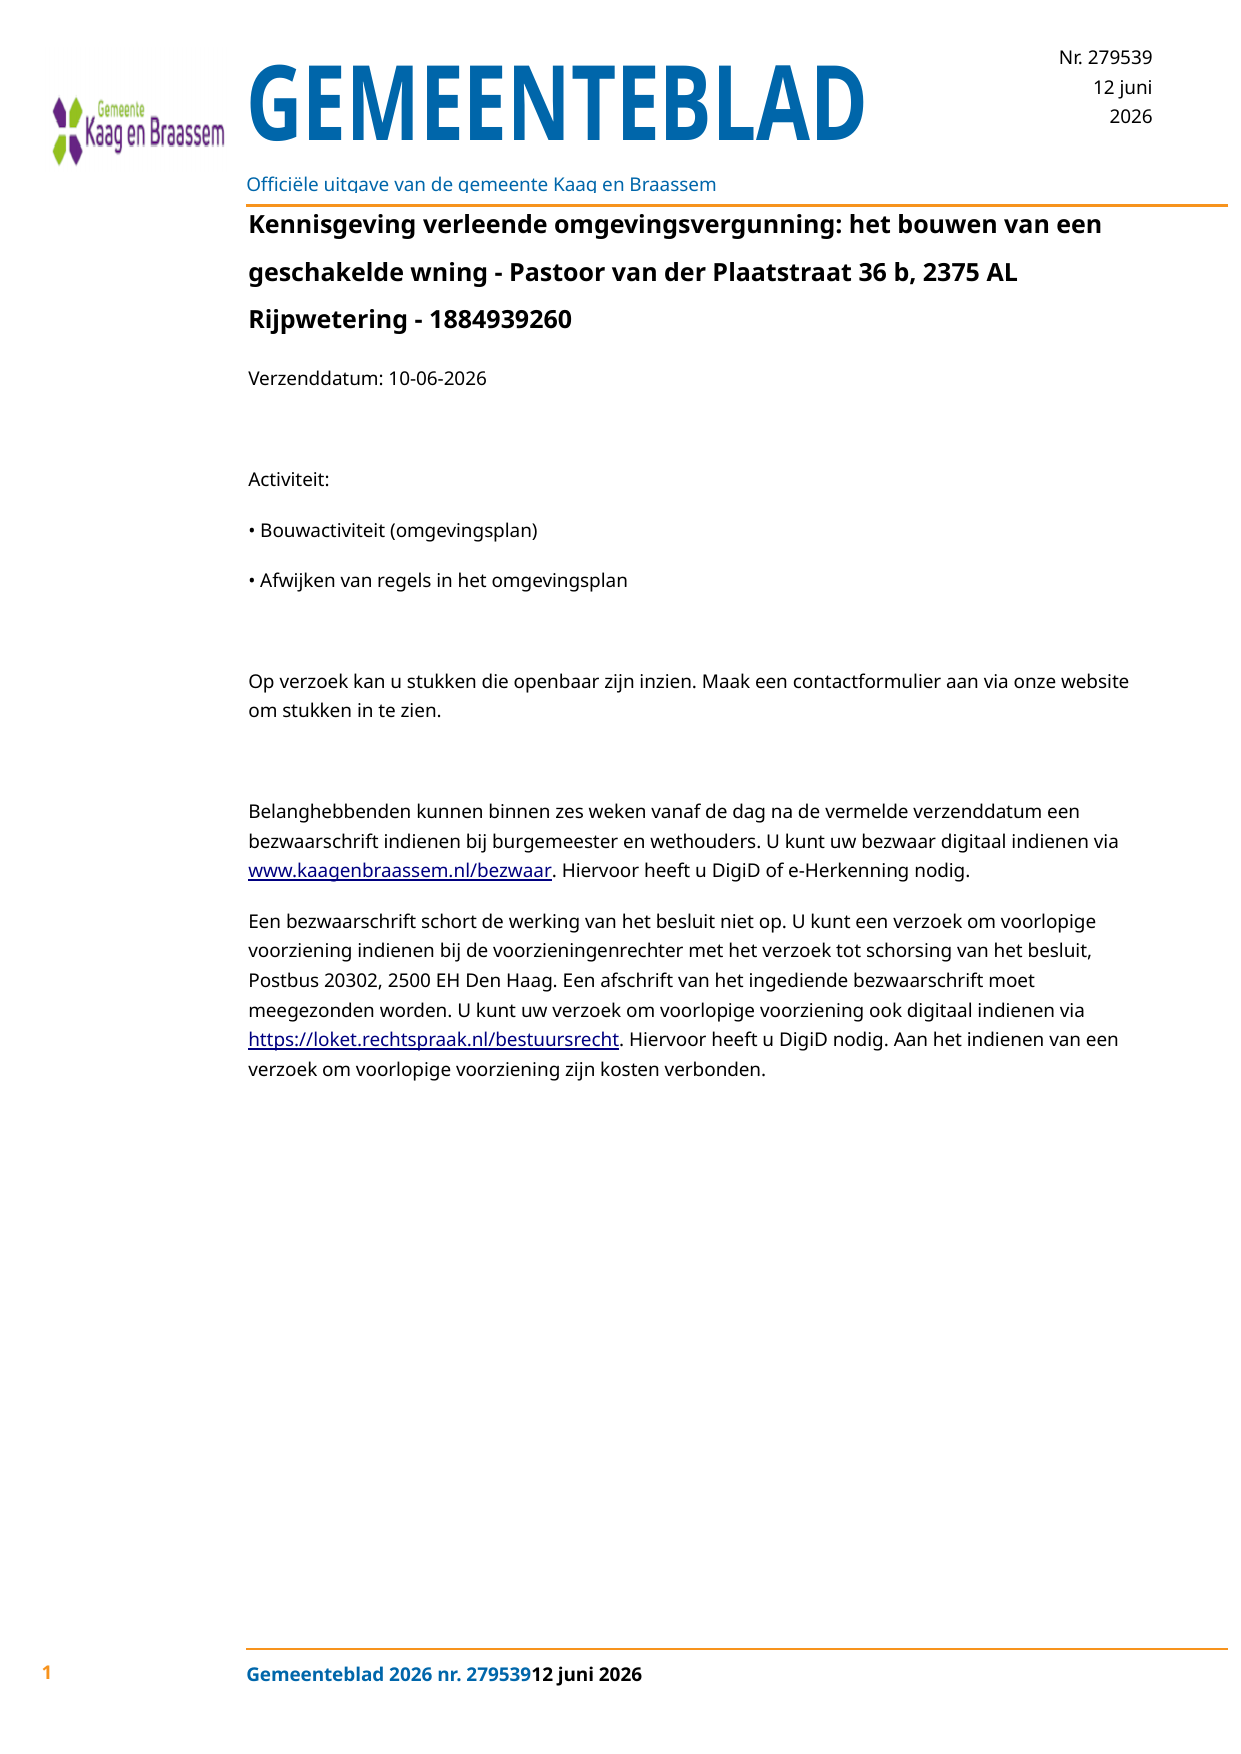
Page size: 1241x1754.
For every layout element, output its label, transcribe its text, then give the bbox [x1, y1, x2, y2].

text Belanghebbenden kunnen binnen zes weken vanaf de dag na de vermelde verzenddatum een bezwaarschrift indienen bij burgemeester en wethouders. U kunt uw bezwaar digitaal indienen via www.kaagenbraassem.nl/bezwaar. Hiervoor heeft u DigiD of e-Herkenning nodig. [248, 798, 1152, 883]
text • Afwijken van regels in het omgevingsplan [248, 567, 1152, 593]
picture [41, 47, 231, 172]
text Een bezwaarschrift schort de werking van het besluit niet op. U kunt een verzoek om voorlopige voorziening indienen bij de voorzieningenrechter met het verzoek tot schorsing van het besluit, Postbus 20302, 2500 EH Den Haag. Een afschrift van het ingediende bezwaarschrift moet meegezonden worden. U kunt uw verzoek om voorlopige voorziening ook digitaal indienen via https://loket.rechtspraak.nl/bestuursrecht. Hiervoor heeft u DigiD nodig. Aan het indienen van een verzoek om voorlopige voorziening zijn kosten verbonden. [248, 908, 1152, 1082]
text • Bouwactiviteit (omgevingsplan) [248, 517, 1152, 542]
text Verzenddatum: 10-06-2026 [248, 366, 1152, 391]
text Op verzoek kan u stukken die openbaar zijn inzien. Maak een contactformulier aan via onze website om stukken in te zien. [248, 668, 1152, 723]
text Activiteit: [248, 466, 1152, 492]
text Kennisgeving verleende omgevingsvergunning: het bouwen van een geschakelde wning - Pastoor van der Plaatstraat 36 b, 2375 AL Rijpwetering - 1884939260 [248, 207, 1152, 336]
